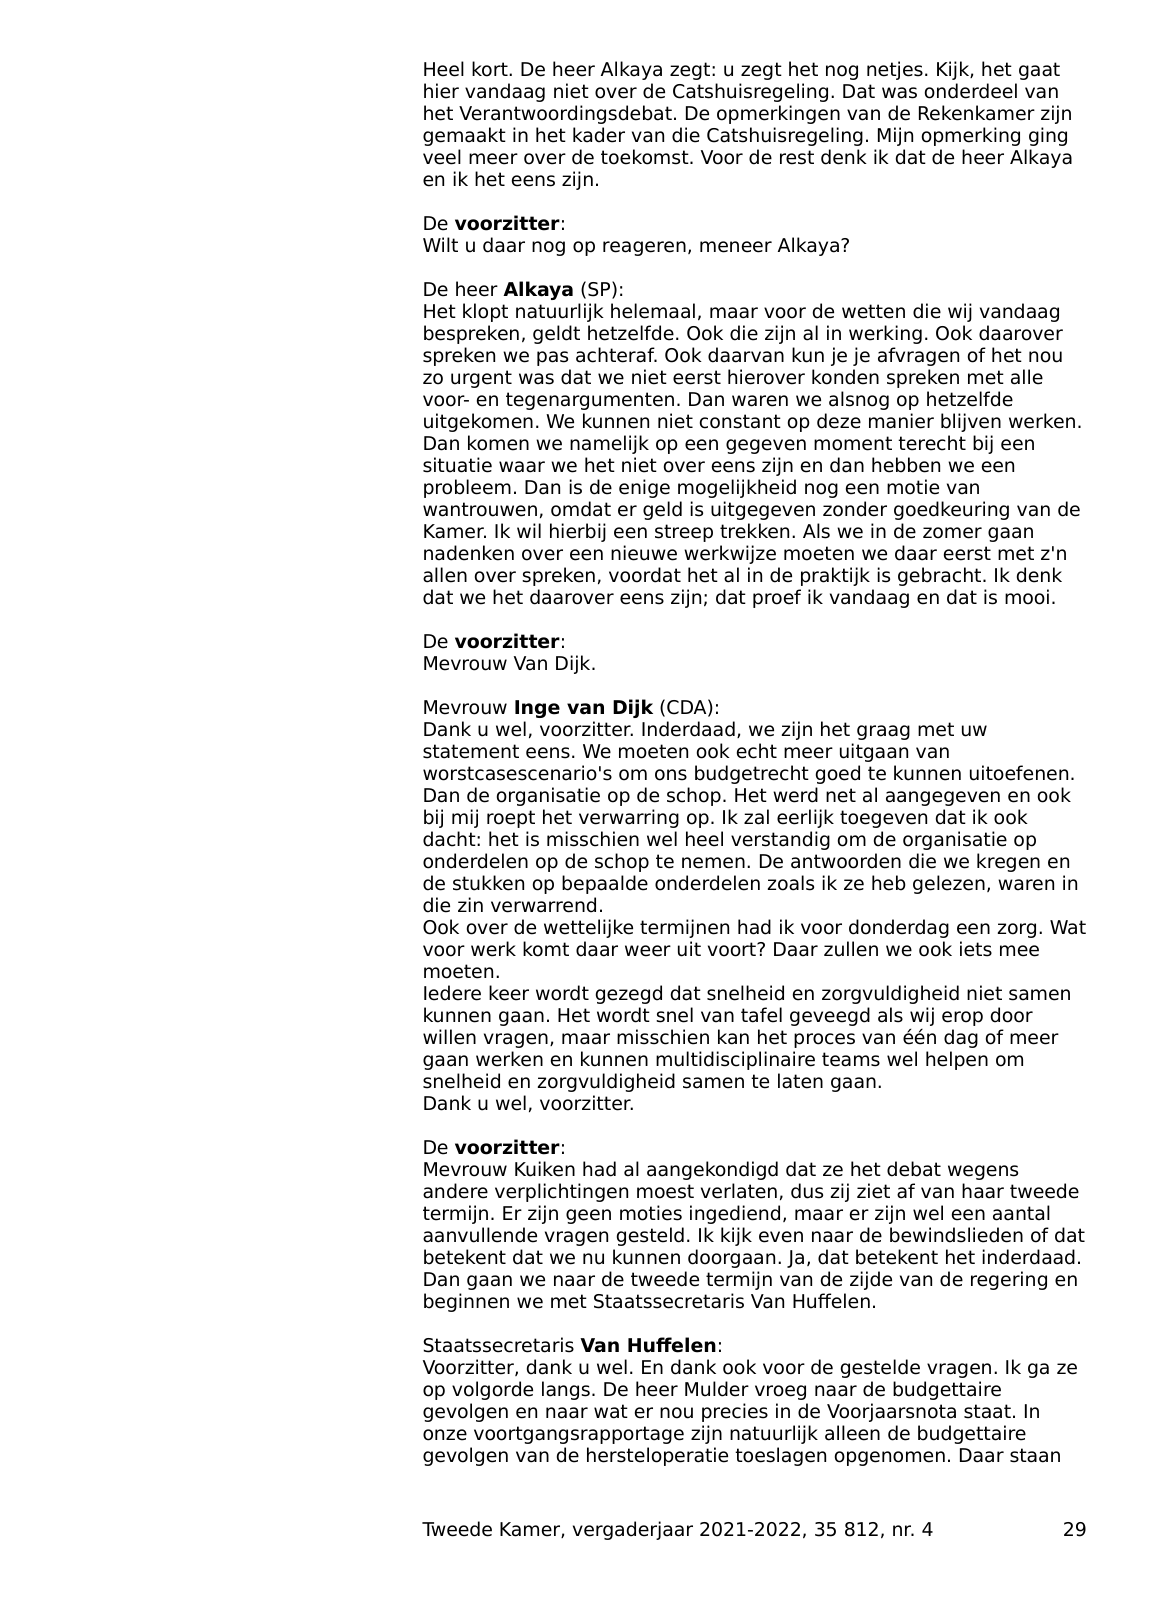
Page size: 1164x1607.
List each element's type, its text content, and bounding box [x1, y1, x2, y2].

text Dank u wel, voorzitter. [422, 1093, 1087, 1115]
text Mevrouw Inge van Dijk (CDA): [422, 697, 1087, 719]
text De voorzitter: [422, 631, 1087, 653]
text De heer Alkaya (SP): [422, 279, 1087, 301]
text Staatssecretaris Van Huffelen: [422, 1335, 1087, 1357]
text Voorzitter, dank u wel. En dank ook voor de gestelde vragen. Ik ga ze op volgorde langs. De heer Mulder vroeg naar de budgettaire gevolgen en naar wat er nou precies in de Voorjaarsnota staat. In onze voortgangsrapportage zijn natuurlijk alleen de budgettaire gevolgen van de hersteloperatie toeslagen opgenomen. Daar staan [422, 1357, 1087, 1467]
text Iedere keer wordt gezegd dat snelheid en zorgvuldigheid niet samen kunnen gaan. Het wordt snel van tafel geveegd als wij erop door willen vragen, maar misschien kan het proces van één dag of meer gaan werken en kunnen multidisciplinaire teams wel helpen om snelheid en zorgvuldigheid samen te laten gaan. [422, 983, 1087, 1093]
text Dank u wel, voorzitter. Inderdaad, we zijn het graag met uw statement eens. We moeten ook echt meer uitgaan van worstcasescenario's om ons budgetrecht goed te kunnen uitoefenen. [422, 719, 1087, 785]
text Ook over de wettelijke termijnen had ik voor donderdag een zorg. Wat voor werk komt daar weer uit voort? Daar zullen we ook iets mee moeten. [422, 917, 1087, 983]
text Dan de organisatie op de schop. Het werd net al aangegeven en ook bij mij roept het verwarring op. Ik zal eerlijk toegeven dat ik ook dacht: het is misschien wel heel verstandig om de organisatie op onderdelen op de schop te nemen. De antwoorden die we kregen en de stukken op bepaalde onderdelen zoals ik ze heb gelezen, waren in die zin verwarrend. [422, 785, 1087, 917]
text Het klopt natuurlijk helemaal, maar voor de wetten die wij vandaag bespreken, geldt hetzelfde. Ook die zijn al in werking. Ook daarover spreken we pas achteraf. Ook daarvan kun je je afvragen of het nou zo urgent was dat we niet eerst hierover konden spreken met alle voor- en tegenargumenten. Dan waren we alsnog op hetzelfde uitgekomen. We kunnen niet constant op deze manier blijven werken. Dan komen we namelijk op een gegeven moment terecht bij een situatie waar we het niet over eens zijn en dan hebben we een probleem. Dan is de enige mogelijkheid nog een motie van wantrouwen, omdat er geld is uitgegeven zonder goedkeuring van de Kamer. Ik wil hierbij een streep trekken. Als we in de zomer gaan nadenken over een nieuwe werkwijze moeten we daar eerst met z'n allen over spreken, voordat het al in de praktijk is gebracht. Ik denk dat we het daarover eens zijn; dat proef ik vandaag en dat is mooi. [422, 301, 1087, 609]
text Mevrouw Van Dijk. [422, 653, 1087, 675]
text De voorzitter: [422, 213, 1087, 235]
text Wilt u daar nog op reageren, meneer Alkaya? [422, 235, 1087, 257]
text De voorzitter: [422, 1137, 1087, 1159]
text Heel kort. De heer Alkaya zegt: u zegt het nog netjes. Kijk, het gaat hier vandaag niet over de Catshuisregeling. Dat was onderdeel van het Verantwoordingsdebat. De opmerkingen van de Rekenkamer zijn gemaakt in het kader van die Catshuisregeling. Mijn opmerking ging veel meer over de toekomst. Voor de rest denk ik dat de heer Alkaya en ik het eens zijn. [422, 59, 1087, 191]
text Mevrouw Kuiken had al aangekondigd dat ze het debat wegens andere verplichtingen moest verlaten, dus zij ziet af van haar tweede termijn. Er zijn geen moties ingediend, maar er zijn wel een aantal aanvullende vragen gesteld. Ik kijk even naar de bewindslieden of dat betekent dat we nu kunnen doorgaan. Ja, dat betekent het inderdaad. Dan gaan we naar de tweede termijn van de zijde van de regering en beginnen we met Staatssecretaris Van Huffelen. [422, 1159, 1087, 1313]
